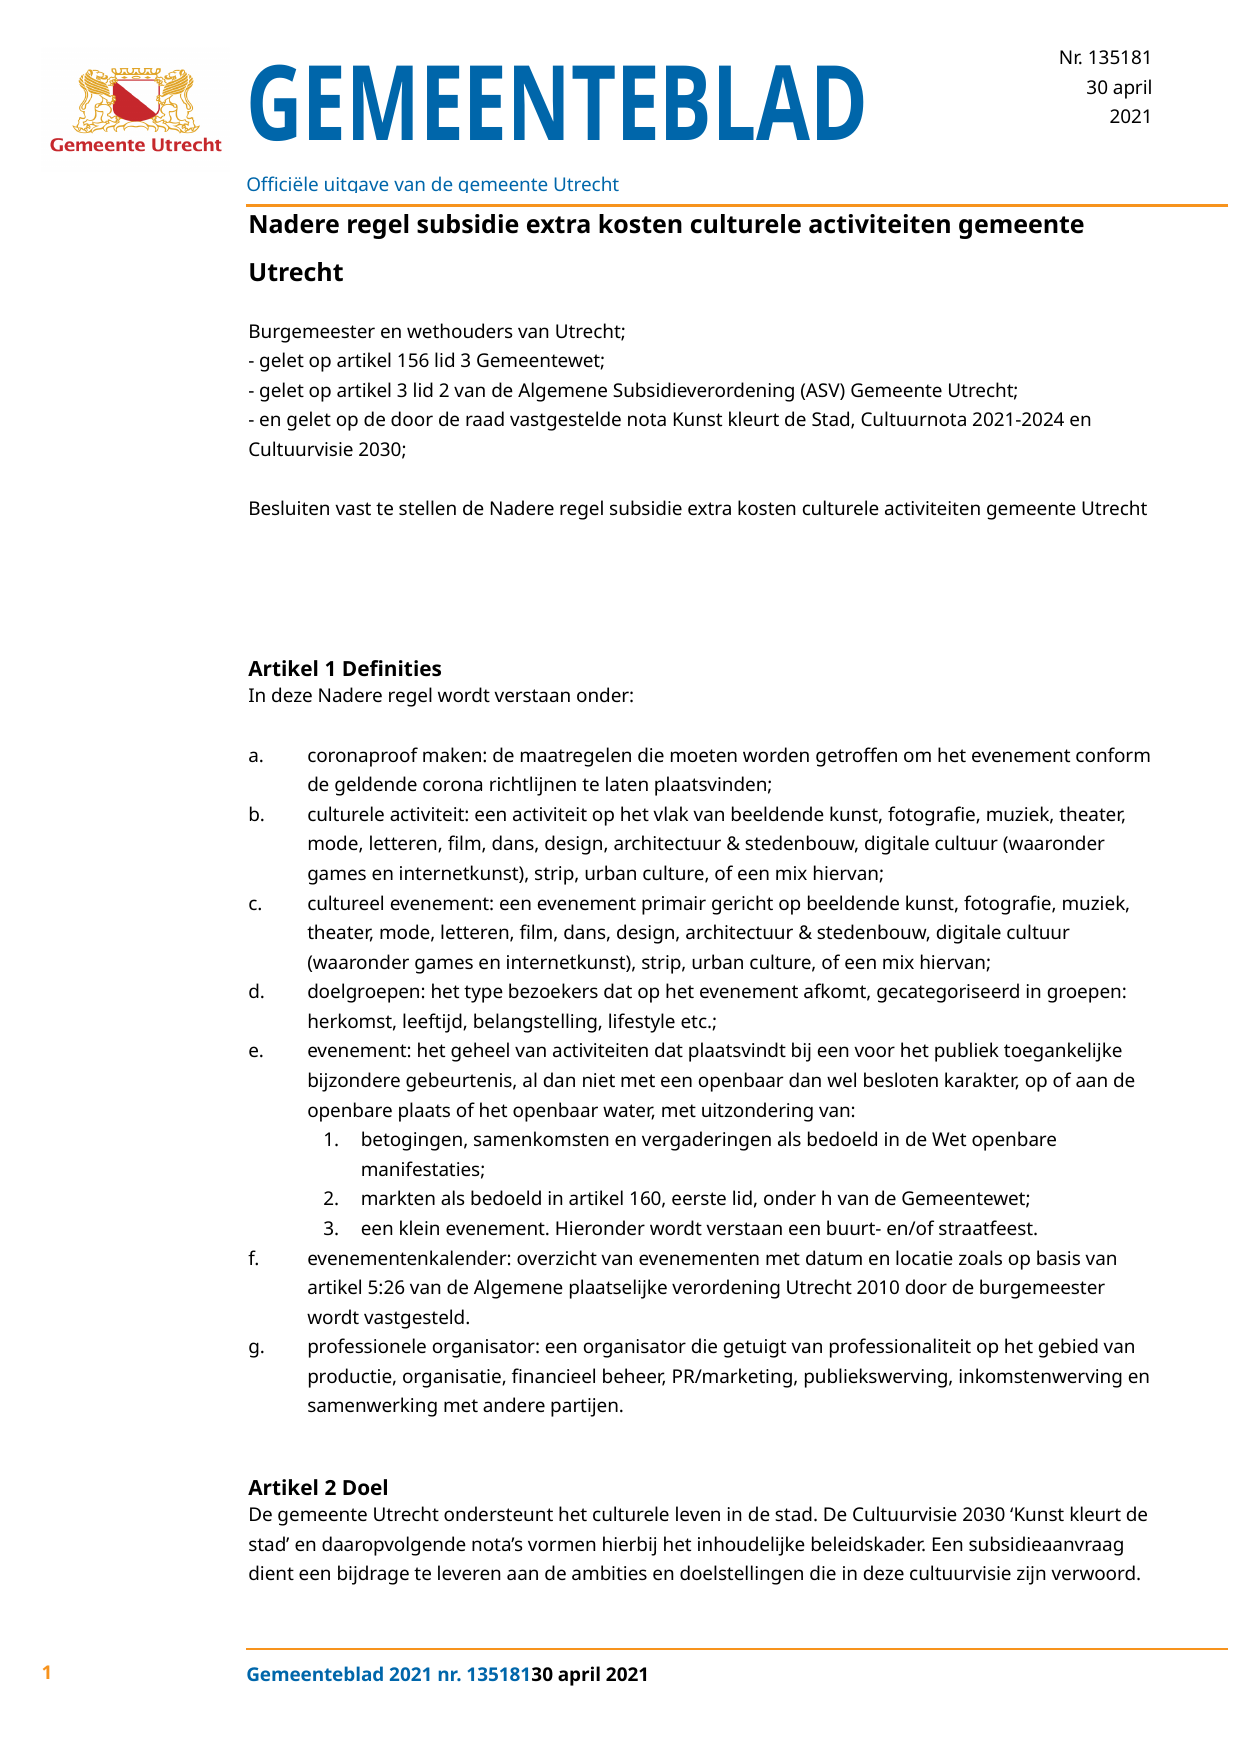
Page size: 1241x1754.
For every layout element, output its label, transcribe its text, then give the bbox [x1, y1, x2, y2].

text Artikel 2 Doel [248, 1473, 1152, 1501]
list markten als bedoeld in artikel 160, eerste lid, onder h van de Gemeentewet; [323, 1186, 1152, 1211]
text Burgemeester en wethouders van Utrecht; [248, 318, 1152, 344]
list doelgroepen: het type bezoekers dat op het evenement afkomt, gecategoriseerd in groepen: herkomst, leeftijd, belangstelling, lifestyle etc.; [248, 978, 1152, 1034]
list cultureel evenement: een evenement primair gericht op beeldende kunst, fotografie, muziek, theater, mode, letteren, film, dans, design, architectuur & stedenbouw, digitale cultuur (waaronder games en internetkunst), strip, urban culture, of een mix hiervan; [248, 890, 1152, 975]
list evenementenkalender: overzicht van evenementen met datum en locatie zoals op basis van artikel 5:26 van de Algemene plaatselijke verordening Utrecht 2010 door de burgemeester wordt vastgesteld. [248, 1245, 1152, 1330]
picture [41, 47, 231, 172]
text Artikel 1 Definities [248, 654, 1152, 683]
list culturele activiteit: een activiteit op het vlak van beeldende kunst, fotografie, muziek, theater, mode, letteren, film, dans, design, architectuur & stedenbouw, digitale cultuur (waaronder games en internetkunst), strip, urban culture, of een mix hiervan; [248, 801, 1152, 886]
list betogingen, samenkomsten en vergaderingen als bedoeld in de Wet openbare manifestaties; [323, 1126, 1152, 1182]
text De gemeente Utrecht ondersteunt het culturele leven in de stad. De Cultuurvisie 2030 ‘Kunst kleurt de stad’ en daaropvolgende nota’s vormen hierbij het inhoudelijke beleidskader. Een subsidieaanvraag dient een bijdrage te leveren aan de ambities en doelstellingen die in deze cultuurvisie zijn verwoord. [248, 1501, 1152, 1586]
text - gelet op artikel 156 lid 3 Gemeentewet; [248, 347, 1152, 373]
text Besluiten vast te stellen de Nadere regel subsidie extra kosten culturele activiteiten gemeente Utrecht [248, 495, 1152, 521]
list coronaproof maken: de maatregelen die moeten worden getroffen om het evenement conform de geldende corona richtlijnen te laten plaatsvinden; [248, 742, 1152, 797]
list evenement: het geheel van activiteiten dat plaatsvindt bij een voor het publiek toegankelijke bijzondere gebeurtenis, al dan niet met een openbaar dan wel besloten karakter, op of aan de openbare plaats of het openbaar water, met uitzondering van: [248, 1038, 1152, 1123]
text Nadere regel subsidie extra kosten culturele activiteiten gemeente Utrecht [248, 207, 1152, 288]
list een klein evenement. Hieronder wordt verstaan een buurt- en/of straatfeest. [323, 1215, 1152, 1241]
list professionele organisator: een organisator die getuigt van professionaliteit op het gebied van productie, organisatie, financieel beheer, PR/marketing, publiekswerving, inkomstenwerving en samenwerking met andere partijen. [248, 1333, 1152, 1418]
text In deze Nadere regel wordt verstaan onder: [248, 683, 1152, 708]
text - en gelet op de door de raad vastgestelde nota Kunst kleurt de Stad, Cultuurnota 2021-2024 en Cultuurvisie 2030; [248, 407, 1152, 462]
text - gelet op artikel 3 lid 2 van de Algemene Subsidieverordening (ASV) Gemeente Utrecht; [248, 377, 1152, 403]
